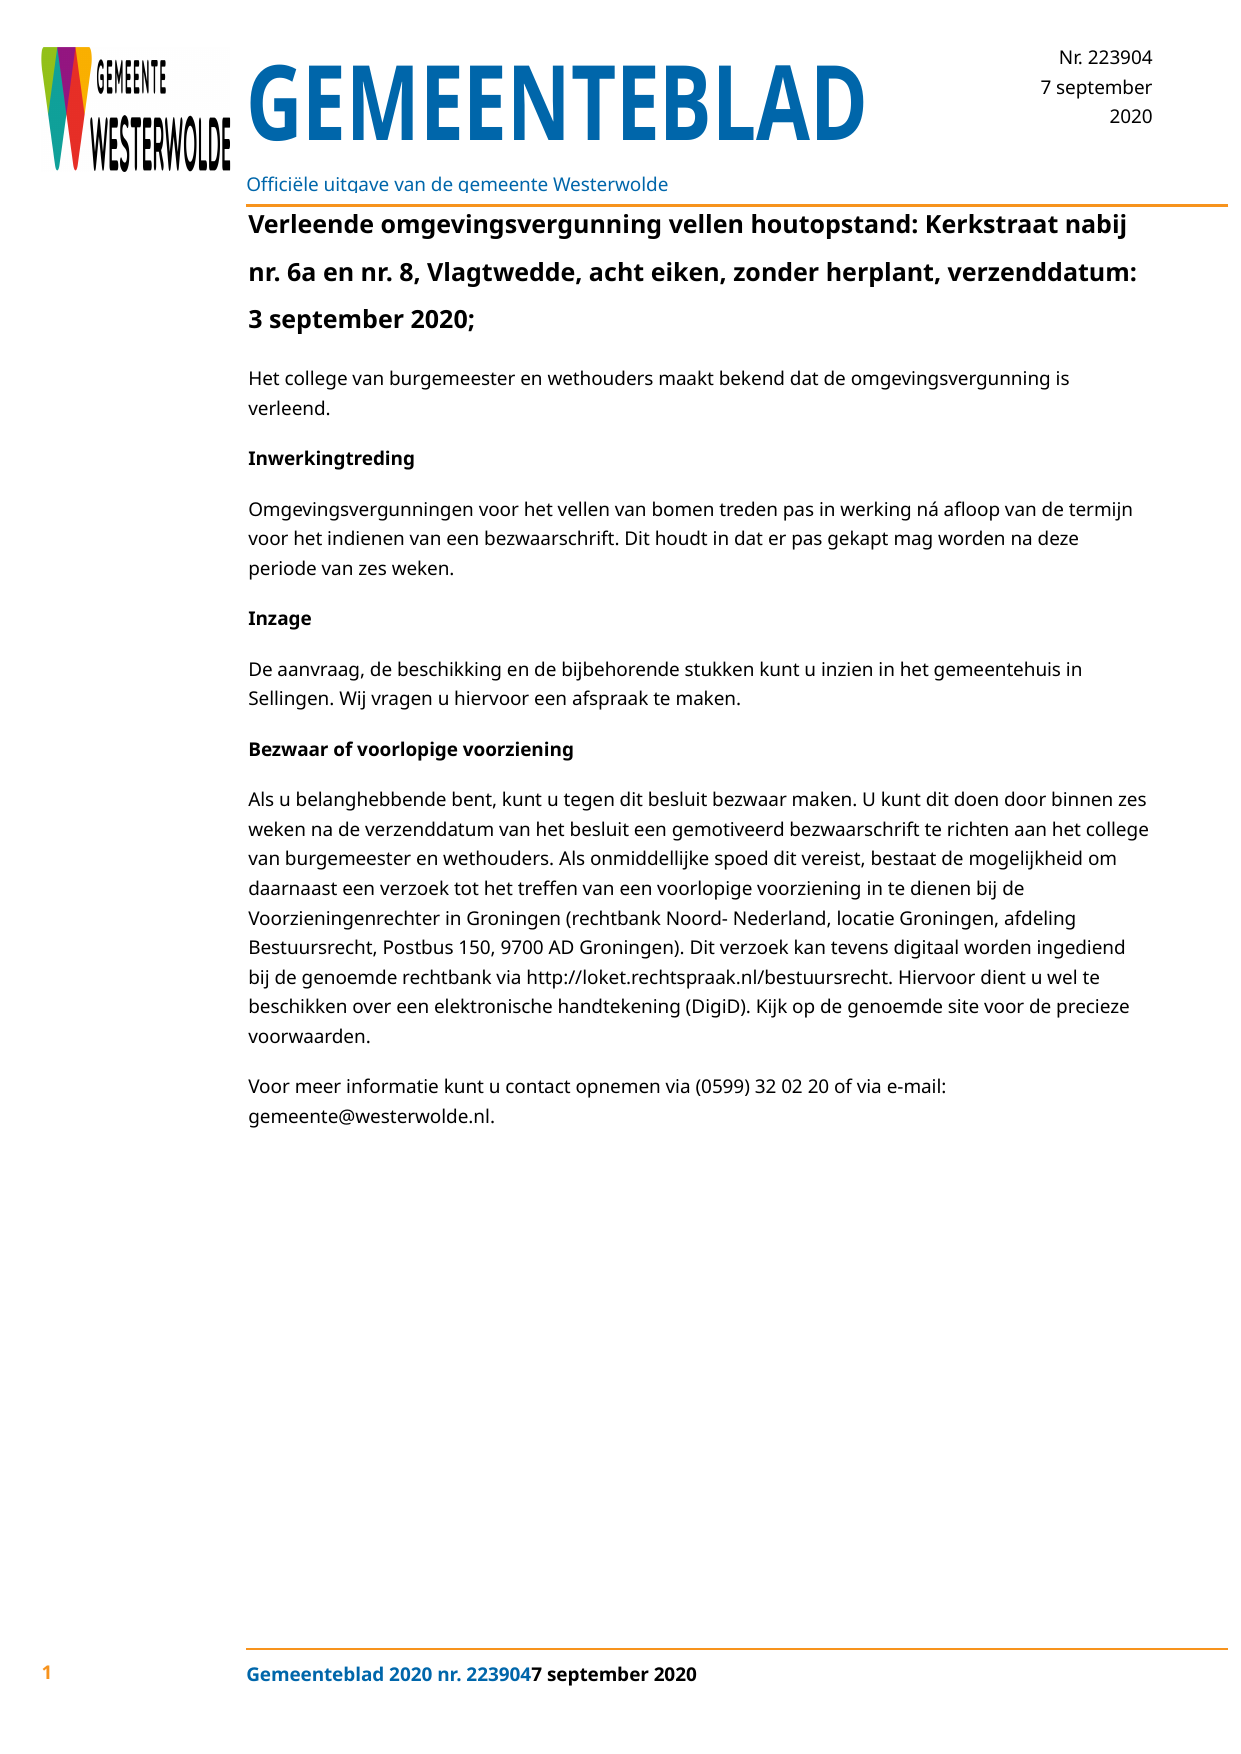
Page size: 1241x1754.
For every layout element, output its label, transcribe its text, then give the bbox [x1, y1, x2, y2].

text Verleende omgevingsvergunning vellen houtopstand: Kerkstraat nabij nr. 6a en nr. 8, Vlagtwedde, acht eiken, zonder herplant, verzenddatum: 3 september 2020; [248, 207, 1152, 336]
text Omgevingsvergunningen voor het vellen van bomen treden pas in werking ná afloop van de termijn voor het indienen van een bezwaarschrift. Dit houdt in dat er pas gekapt mag worden na deze periode van zes weken. [248, 496, 1152, 581]
text Inzage [248, 606, 1152, 631]
picture [41, 47, 231, 172]
text Bezwaar of voorlopige voorziening [248, 736, 1152, 762]
text De aanvraag, de beschikking en de bijbehorende stukken kunt u inzien in het gemeentehuis in Sellingen. Wij vragen u hiervoor een afspraak te maken. [248, 656, 1152, 711]
text Voor meer informatie kunt u contact opnemen via (0599) 32 02 20 of via e-mail: gemeente@westerwolde.nl. [248, 1073, 1152, 1129]
text Als u belanghebbende bent, kunt u tegen dit besluit bezwaar maken. U kunt dit doen door binnen zes weken na de verzenddatum van het besluit een gemotiveerd bezwaarschrift te richten aan het college van burgemeester en wethouders. Als onmiddellijke spoed dit vereist, bestaat de mogelijkheid om daarnaast een verzoek tot het treffen van een voorlopige voorziening in te dienen bij de Voorzieningenrechter in Groningen (rechtbank Noord- Nederland, locatie Groningen, afdeling Bestuursrecht, Postbus 150, 9700 AD Groningen). Dit verzoek kan tevens digitaal worden ingediend bij de genoemde rechtbank via http://loket.rechtspraak.nl/bestuursrecht. Hiervoor dient u wel te beschikken over een elektronische handtekening (DigiD). Kijk op de genoemde site voor de precieze voorwaarden. [248, 786, 1152, 1049]
text Inwerkingtreding [248, 446, 1152, 471]
text Het college van burgemeester en wethouders maakt bekend dat de omgevingsvergunning is verleend. [248, 366, 1152, 421]
